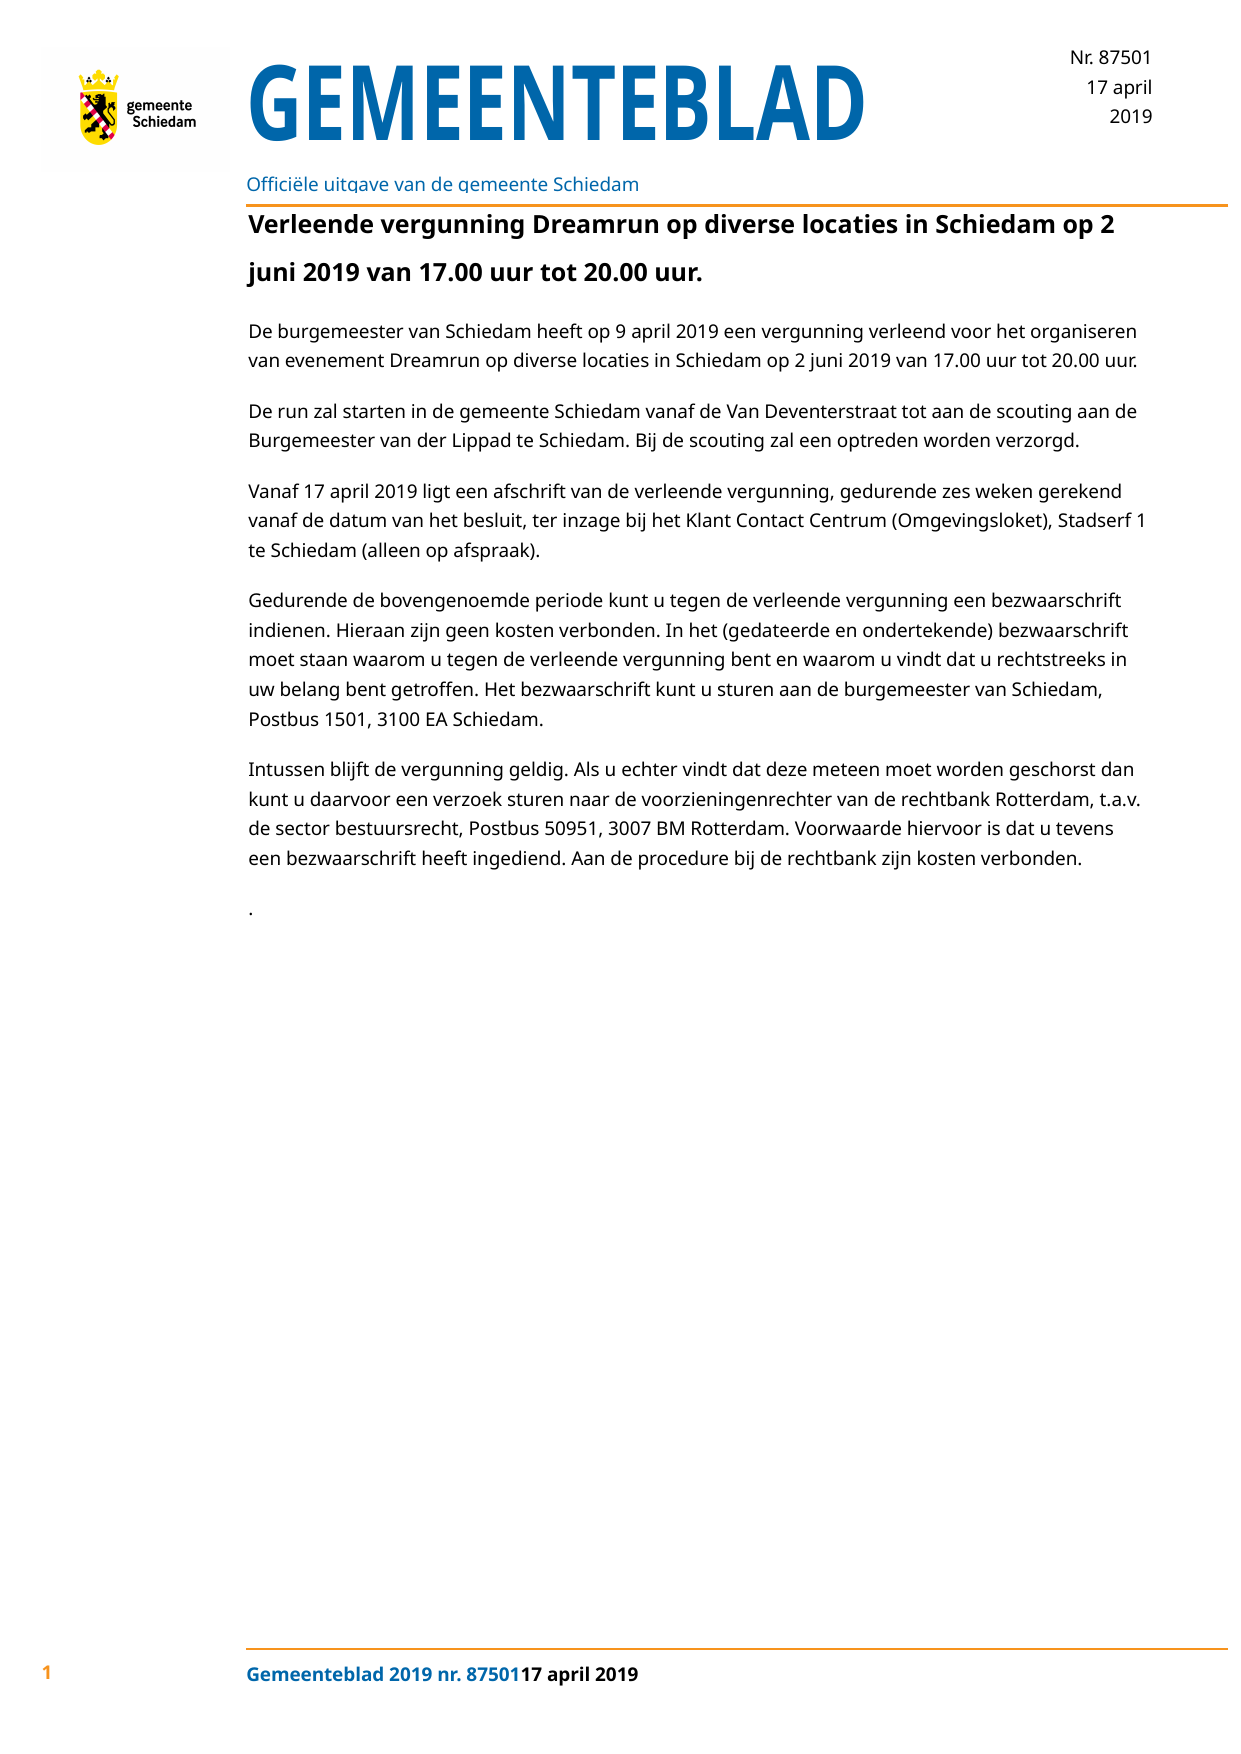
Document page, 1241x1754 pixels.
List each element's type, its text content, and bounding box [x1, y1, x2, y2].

text De burgemeester van Schiedam heeft op 9 april 2019 een vergunning verleend voor het organiseren van evenement Dreamrun op diverse locaties in Schiedam op 2 juni 2019 van 17.00 uur tot 20.00 uur. [248, 318, 1152, 373]
text Verleende vergunning Dreamrun op diverse locaties in Schiedam op 2 juni 2019 van 17.00 uur tot 20.00 uur. [248, 207, 1152, 288]
text . [248, 895, 1152, 921]
text Vanaf 17 april 2019 ligt een afschrift van de verleende vergunning, gedurende zes weken gerekend vanaf de datum van het besluit, ter inzage bij het Klant Contact Centrum (Omgevingsloket), Stadserf 1 te Schiedam (alleen op afspraak). [248, 478, 1152, 563]
text Gedurende de bovengenoemde periode kunt u tegen de verleende vergunning een bezwaarschrift indienen. Hieraan zijn geen kosten verbonden. In het (gedateerde en ondertekende) bezwaarschrift moet staan waarom u tegen de verleende vergunning bent en waarom u vindt dat u rechtstreeks in uw belang bent getroffen. Het bezwaarschrift kunt u sturen aan de burgemeester van Schiedam, Postbus 1501, 3100 EA Schiedam. [248, 587, 1152, 732]
text Intussen blijft de vergunning geldig. Als u echter vindt dat deze meteen moet worden geschorst dan kunt u daarvoor een verzoek sturen naar de voorzieningenrechter van de rechtbank Rotterdam, t.a.v. de sector bestuursrecht, Postbus 50951, 3007 BM Rotterdam. Voorwaarde hiervoor is dat u tevens een bezwaarschrift heeft ingediend. Aan de procedure bij de rechtbank zijn kosten verbonden. [248, 756, 1152, 871]
picture [41, 47, 231, 172]
text De run zal starten in de gemeente Schiedam vanaf de Van Deventerstraat tot aan de scouting aan de Burgemeester van der Lippad te Schiedam. Bij de scouting zal een optreden worden verzorgd. [248, 398, 1152, 453]
